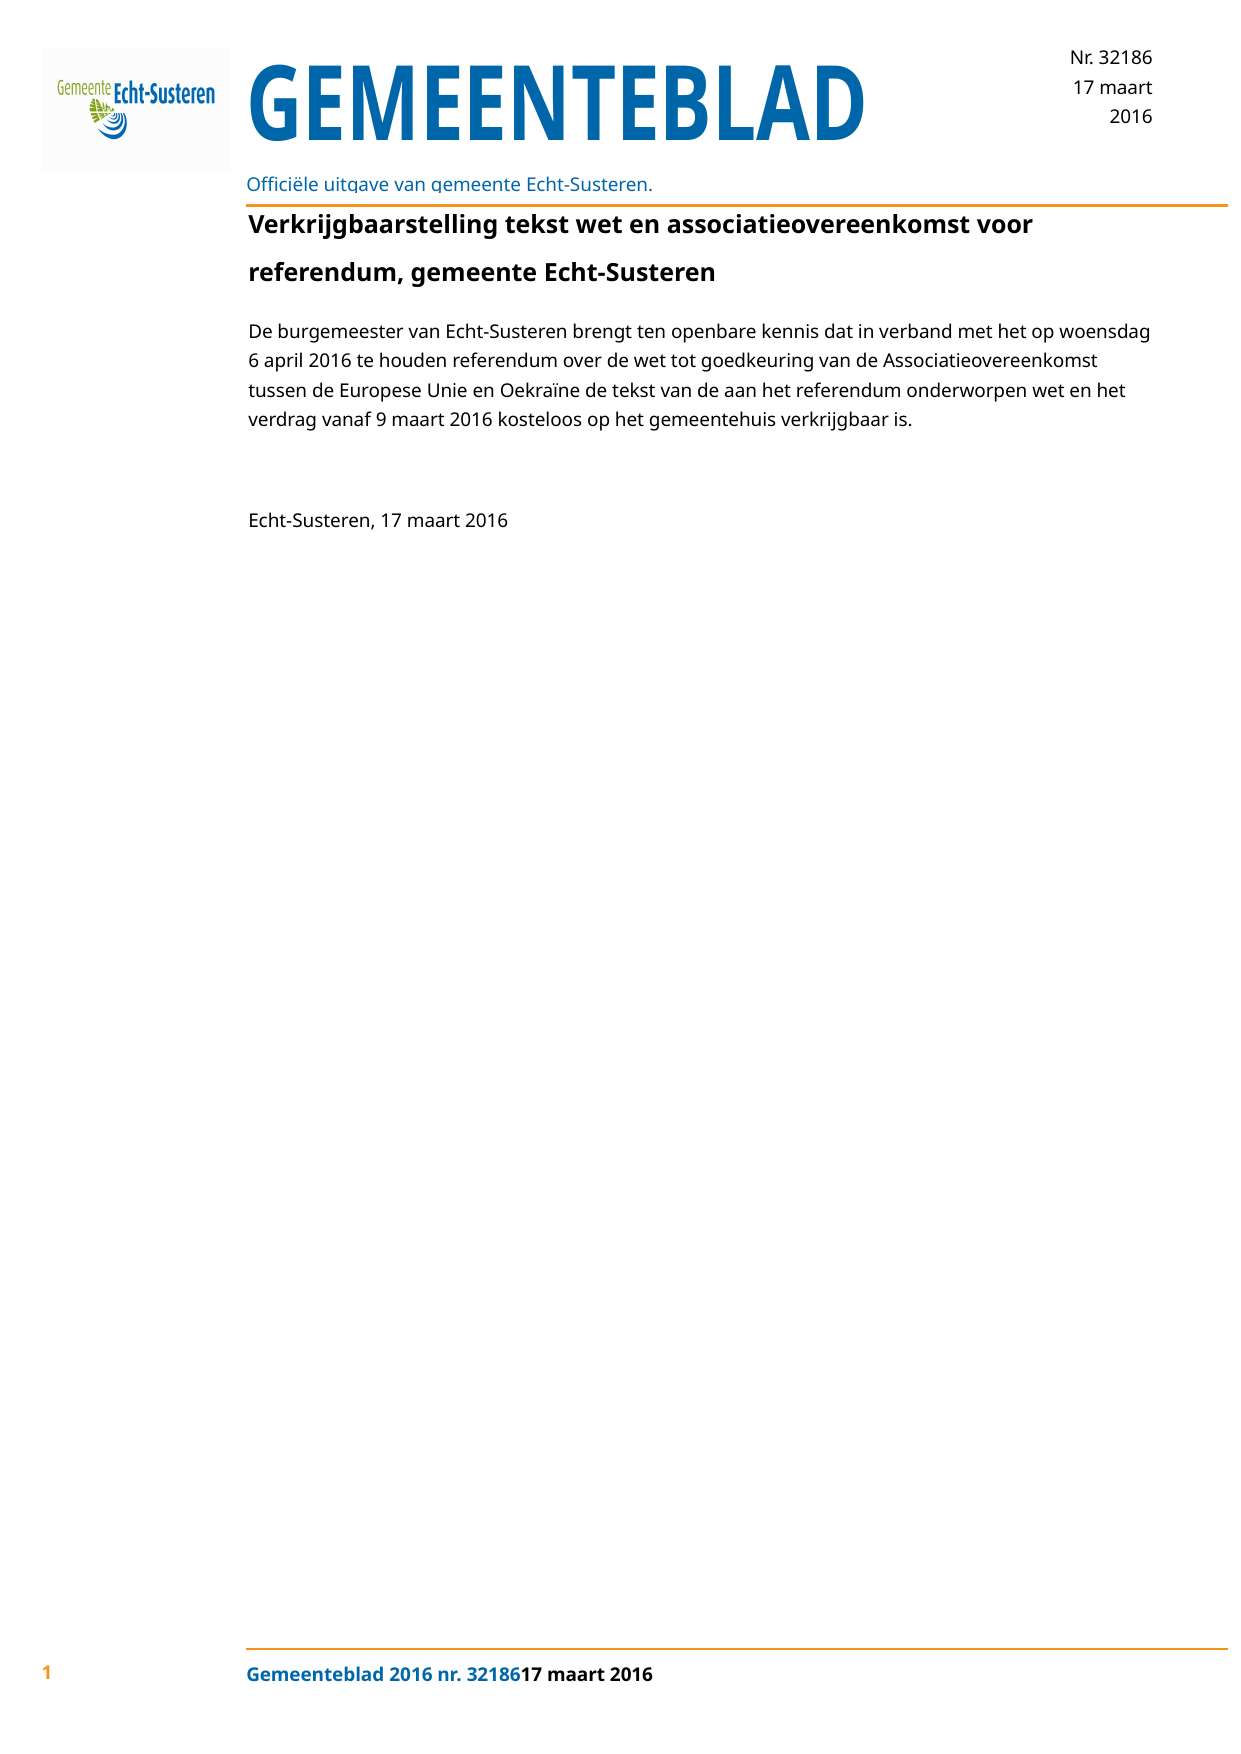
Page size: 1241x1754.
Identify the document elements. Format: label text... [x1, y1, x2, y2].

text De burgemeester van Echt-Susteren brengt ten openbare kennis dat in verband met het op woensdag 6 april 2016 te houden referendum over de wet tot goedkeuring van de Associatieovereenkomst tussen de Europese Unie en Oekraïne de tekst van de aan het referendum onderworpen wet en het verdrag vanaf 9 maart 2016 kosteloos op het gemeentehuis verkrijgbaar is. [248, 318, 1152, 432]
text Verkrijgbaarstelling tekst wet en associatieovereenkomst voor referendum, gemeente Echt-Susteren [248, 207, 1152, 288]
picture [41, 47, 231, 172]
text Echt-Susteren, 17 maart 2016 [248, 507, 1152, 533]
